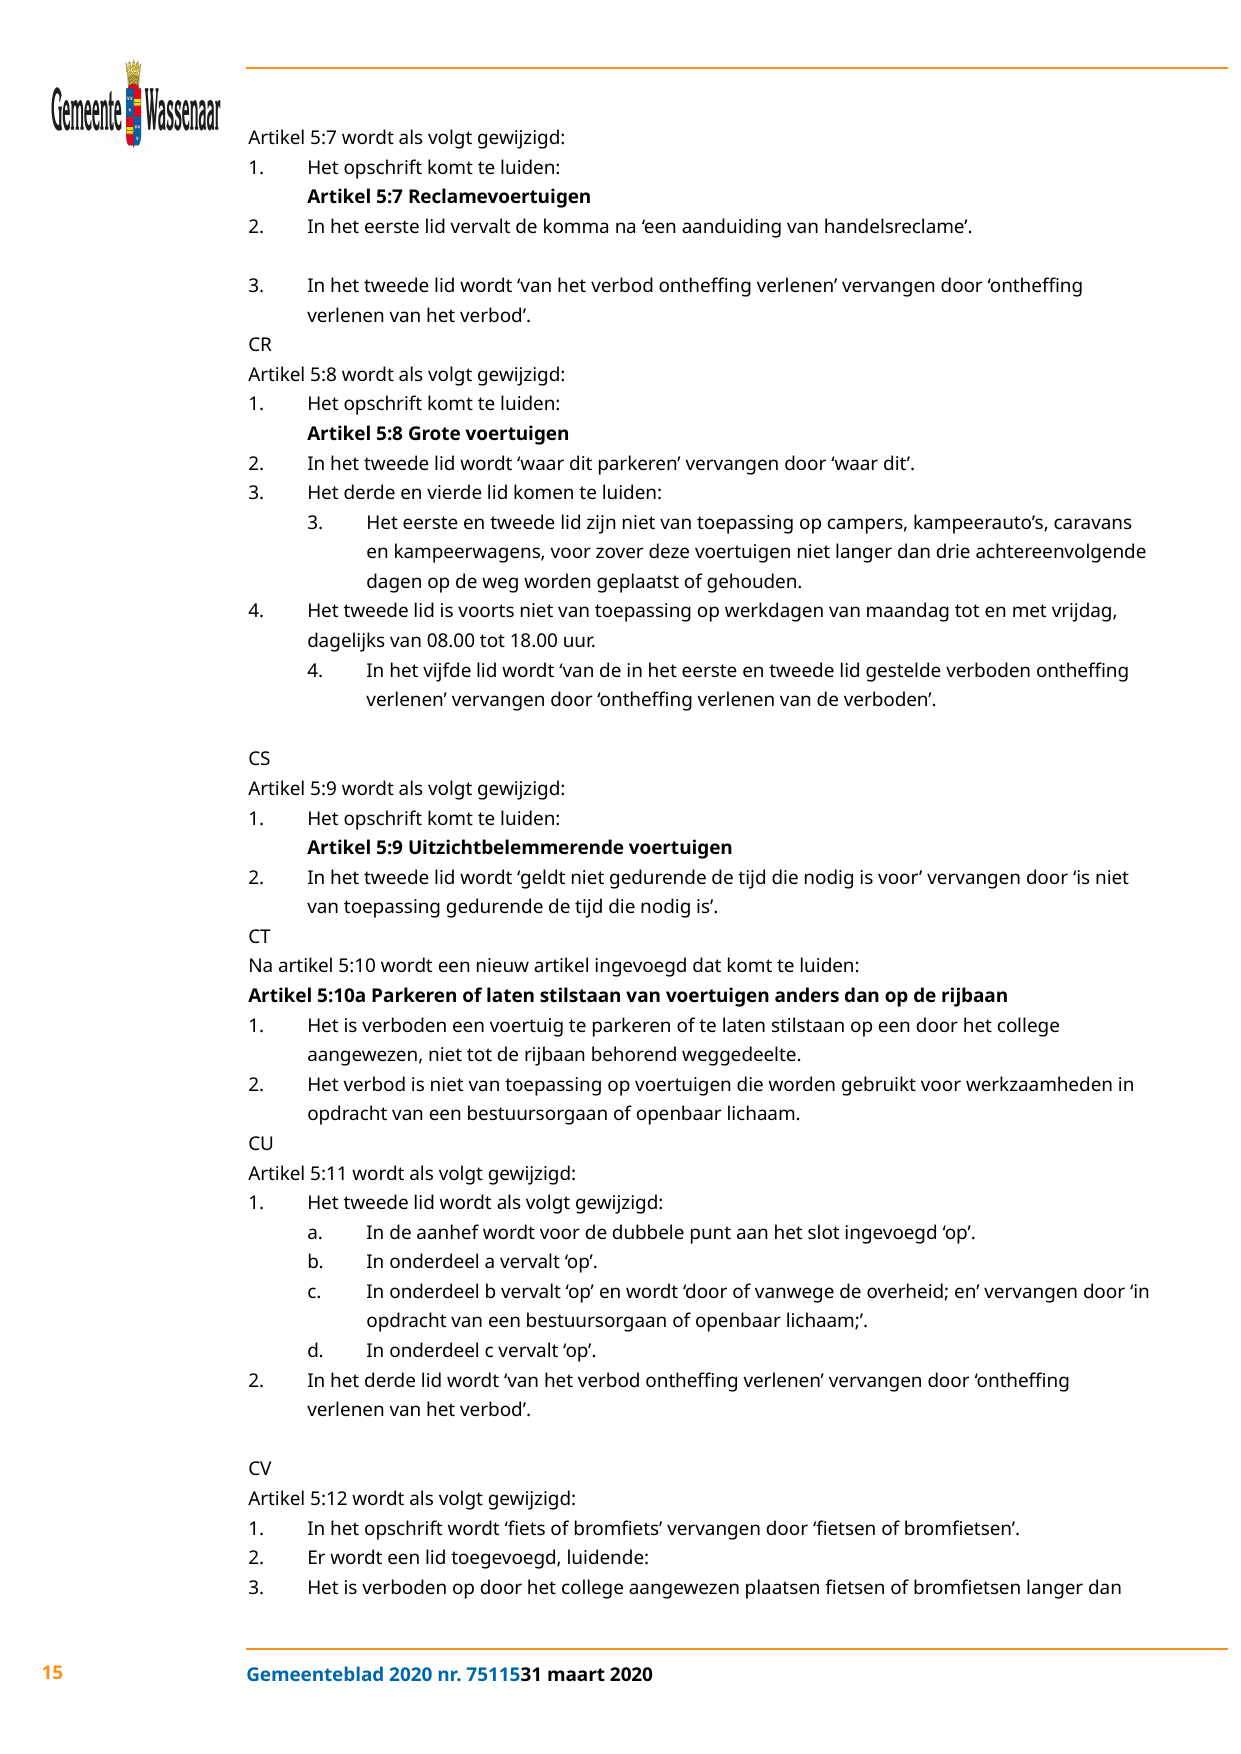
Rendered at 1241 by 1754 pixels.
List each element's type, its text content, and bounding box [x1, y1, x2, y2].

list In het vijfde lid wordt ‘van de in het eerste en tweede lid gestelde verboden ontheffing verlenen’ vervangen door ‘ontheffing verlenen van de verboden’. [307, 657, 1152, 712]
list Het verbod is niet van toepassing op voertuigen die worden gebruikt voor werkzaamheden in opdracht van een bestuursorgaan of openbaar lichaam. [248, 1071, 1152, 1126]
list In het tweede lid wordt ‘geldt niet gedurende de tijd die nodig is voor’ vervangen door ‘is niet van toepassing gedurende de tijd die nodig is’. [248, 864, 1152, 919]
list Artikel 5:7 Reclamevoertuigen [248, 183, 1152, 209]
list In het tweede lid wordt ‘waar dit parkeren’ vervangen door ‘waar dit’. [248, 450, 1152, 476]
text CU [248, 1130, 1152, 1156]
text Na artikel 5:10 wordt een nieuw artikel ingevoegd dat komt te luiden: [248, 953, 1152, 978]
list Het eerste en tweede lid zijn niet van toepassing op campers, kampeerauto’s, caravans en kampeerwagens, voor zover deze voertuigen niet langer dan drie achtereenvolgende dagen op de weg worden geplaatst of gehouden. [307, 509, 1152, 594]
text CR [248, 331, 1152, 357]
text Artikel 5:9 wordt als volgt gewijzigd: [248, 775, 1152, 801]
list In onderdeel c vervalt ‘op’. [307, 1337, 1152, 1363]
list In het tweede lid wordt ‘van het verbod ontheffing verlenen’ vervangen door ‘ontheffing verlenen van het verbod’. [248, 272, 1152, 328]
text Artikel 5:11 wordt als volgt gewijzigd: [248, 1160, 1152, 1186]
list In onderdeel b vervalt ‘op’ en wordt ‘door of vanwege de overheid; en’ vervangen door ‘in opdracht van een bestuursorgaan of openbaar lichaam;’. [307, 1278, 1152, 1333]
list Het derde en vierde lid komen te luiden: [248, 479, 1152, 505]
text Artikel 5:10a Parkeren of laten stilstaan van voertuigen anders dan op de rijbaan [248, 982, 1152, 1008]
list Het opschrift komt te luiden: [248, 391, 1152, 416]
text CS [248, 746, 1152, 771]
list Het tweede lid is voorts niet van toepassing op werkdagen van maandag tot en met vrijdag, dagelijks van 08.00 tot 18.00 uur. [248, 598, 1152, 653]
list Artikel 5:9 Uitzichtbelemmerende voertuigen [248, 834, 1152, 860]
list In de aanhef wordt voor de dubbele punt aan het slot ingevoegd ‘op’. [307, 1219, 1152, 1245]
text Artikel 5:7 wordt als volgt gewijzigd: [248, 124, 1152, 150]
text CV [248, 1456, 1152, 1481]
list In onderdeel a vervalt ‘op’. [307, 1248, 1152, 1274]
picture [41, 47, 231, 172]
text Artikel 5:8 wordt als volgt gewijzigd: [248, 361, 1152, 387]
list Het opschrift komt te luiden: [248, 805, 1152, 831]
list Het opschrift komt te luiden: [248, 154, 1152, 180]
text CT [248, 923, 1152, 949]
list Het is verboden een voertuig te parkeren of te laten stilstaan op een door het college aangewezen, niet tot de rijbaan behorend weggedeelte. [248, 1012, 1152, 1067]
list Het tweede lid wordt als volgt gewijzigd: [248, 1189, 1152, 1215]
list Artikel 5:8 Grote voertuigen [248, 420, 1152, 446]
list In het eerste lid vervalt de komma na ‘een aanduiding van handelsreclame’. [248, 213, 1152, 239]
list Er wordt een lid toegevoegd, luidende: [248, 1544, 1152, 1570]
list In het opschrift wordt ‘fiets of bromfiets’ vervangen door ‘fietsen of bromfietsen’. [248, 1515, 1152, 1541]
list Het is verboden op door het college aangewezen plaatsen fietsen of bromfietsen langer dan [248, 1574, 1152, 1600]
list In het derde lid wordt ‘van het verbod ontheffing verlenen’ vervangen door ‘ontheffing verlenen van het verbod’. [248, 1367, 1152, 1422]
text Artikel 5:12 wordt als volgt gewijzigd: [248, 1485, 1152, 1511]
